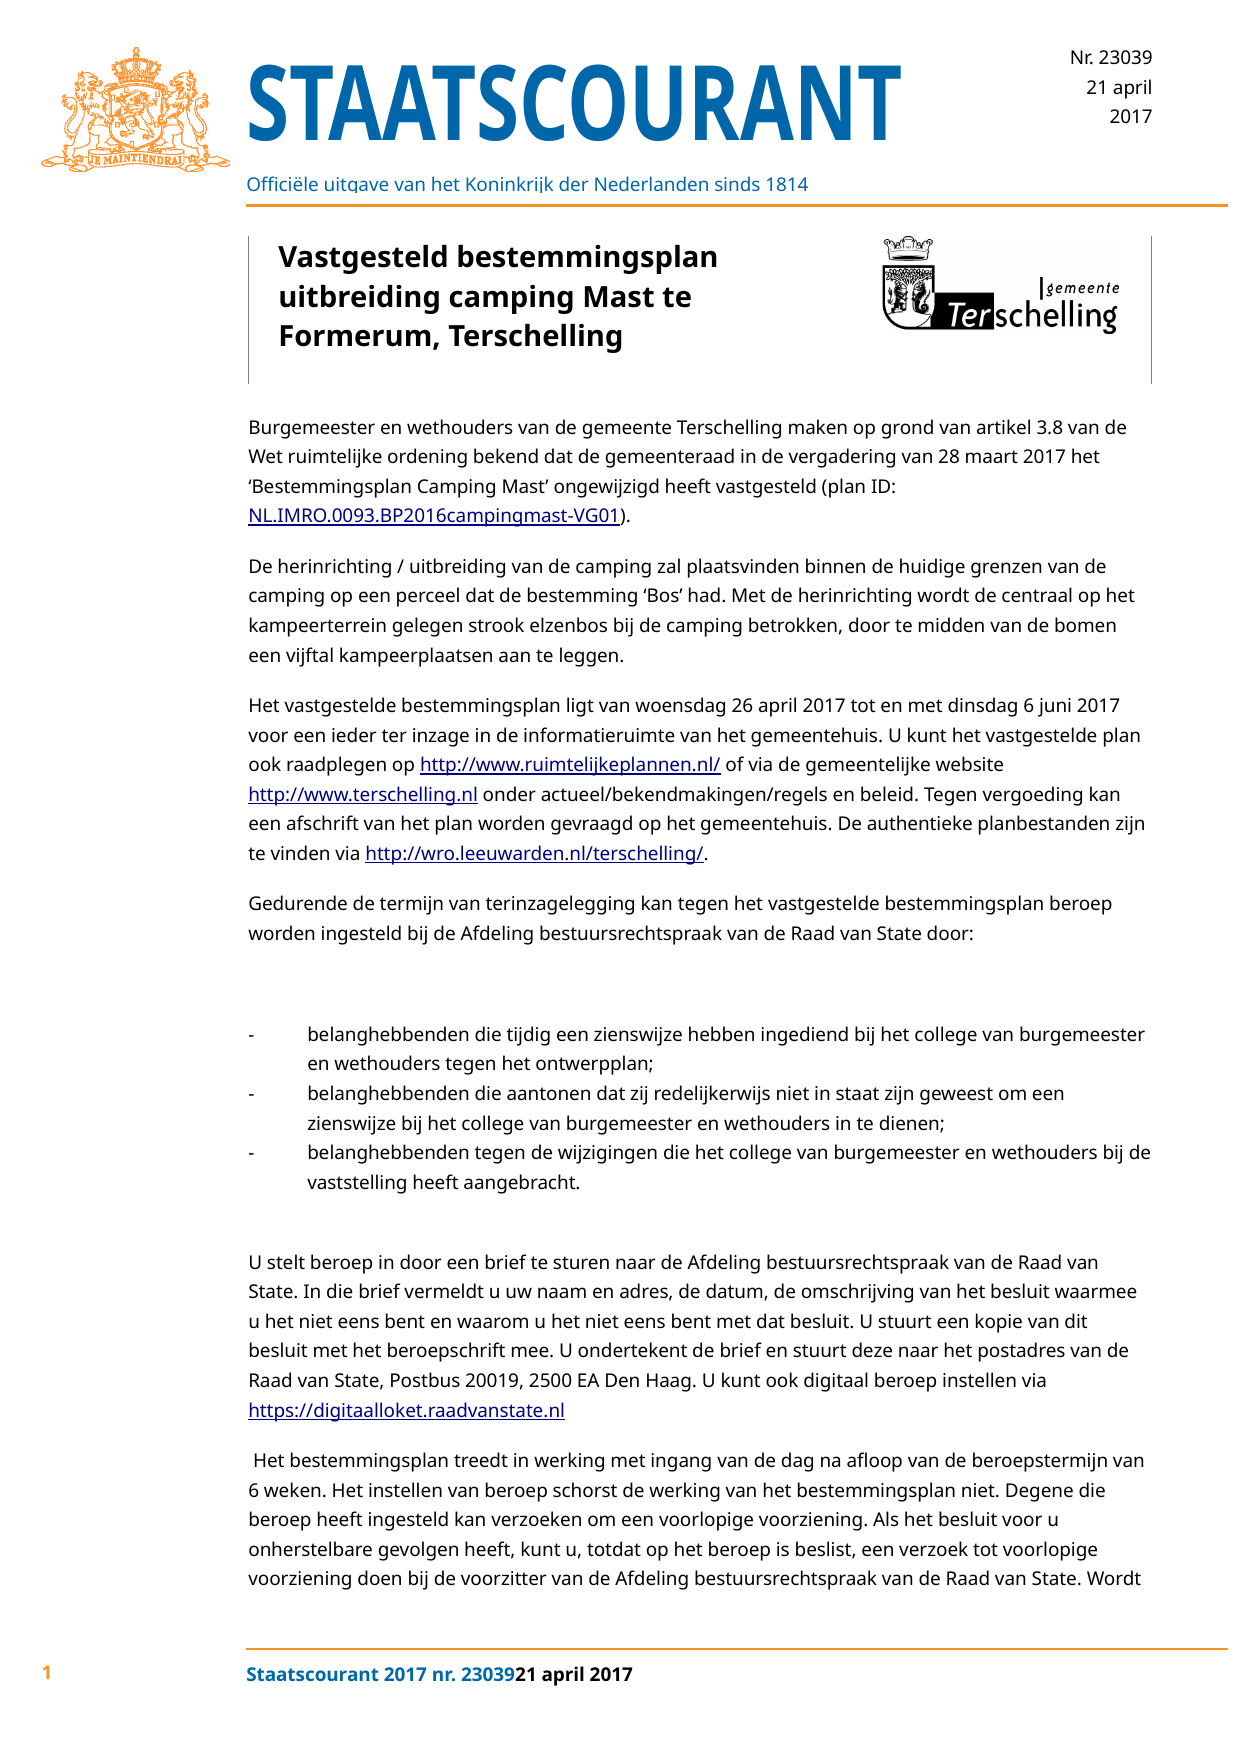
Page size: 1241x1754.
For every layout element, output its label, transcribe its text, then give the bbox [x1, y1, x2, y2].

picture [41, 47, 231, 172]
text De herinrichting / uitbreiding van de camping zal plaatsvinden binnen de huidige grenzen van de camping op een perceel dat de bestemming ‘Bos’ had. Met de herinrichting wordt de centraal op het kampeerterrein gelegen strook elzenbos bij de camping betrokken, door te midden van de bomen een vijftal kampeerplaatsen aan te leggen. [248, 553, 1152, 668]
text Burgemeester en wethouders van de gemeente Terschelling maken op grond van artikel 3.8 van de Wet ruimtelijke ordening bekend dat de gemeenteraad in de vergadering van 28 maart 2017 het ‘Bestemmingsplan Camping Mast’ ongewijzigd heeft vastgesteld (plan ID: NL.IMRO.0093.BP2016campingmast-VG01). [248, 414, 1152, 528]
text Gedurende de termijn van terinzagelegging kan tegen het vastgestelde bestemmingsplan beroep worden ingesteld bij de Afdeling bestuursrechtspraak van de Raad van State door: [248, 891, 1152, 946]
picture [882, 236, 1119, 334]
text Het bestemmingsplan treedt in werking met ingang van de dag na afloop van de beroepstermijn van 6 weken. Het instellen van beroep schorst de werking van het bestemmingsplan niet. Degene die beroep heeft ingesteld kan verzoeken om een voorlopige voorziening. Als het besluit voor u onherstelbare gevolgen heeft, kunt u, totdat op het beroep is beslist, een verzoek tot voorlopige voorziening doen bij de voorzitter van de Afdeling bestuursrechtspraak van de Raad van State. Wordt [248, 1447, 1152, 1591]
table_header Vastgesteld bestemmingsplan uitbreiding camping Mast te Formerum, Terschelling [249, 236, 850, 384]
list belanghebbenden tegen de wijzigingen die het college van burgemeester en wethouders bij de vaststelling heeft aangebracht. [248, 1139, 1152, 1195]
text Het vastgestelde bestemmingsplan ligt van woensdag 26 april 2017 tot en met dinsdag 6 juni 2017 voor een ieder ter inzage in de informatieruimte van het gemeentehuis. U kunt het vastgestelde plan ook raadplegen op http://www.ruimtelijkeplannen.nl/ of via de gemeentelijke website http://www.terschelling.nl onder actueel/bekendmakingen/regels en beleid. Tegen vergoeding kan een afschrift van het plan worden gevraagd op het gemeentehuis. De authentieke planbestanden zijn te vinden via http://wro.leeuwarden.nl/terschelling/. [248, 692, 1152, 866]
table_header [850, 236, 1151, 384]
list belanghebbenden die tijdig een zienswijze hebben ingediend bij het college van burgemeester en wethouders tegen het ontwerpplan; [248, 1021, 1152, 1076]
list belanghebbenden die aantonen dat zij redelijkerwijs niet in staat zijn geweest om een zienswijze bij het college van burgemeester en wethouders in te dienen; [248, 1080, 1152, 1136]
text U stelt beroep in door een brief te sturen naar de Afdeling bestuursrechtspraak van de Raad van State. In die brief vermeldt u uw naam en adres, de datum, de omschrijving van het besluit waarmee u het niet eens bent en waarom u het niet eens bent met dat besluit. U stuurt een kopie van dit besluit met het beroepschrift mee. U ondertekent de brief en stuurt deze naar het postadres van de Raad van State, Postbus 20019, 2500 EA Den Haag. U kunt ook digitaal beroep instellen via https://digitaalloket.raadvanstate.nl [248, 1249, 1152, 1423]
